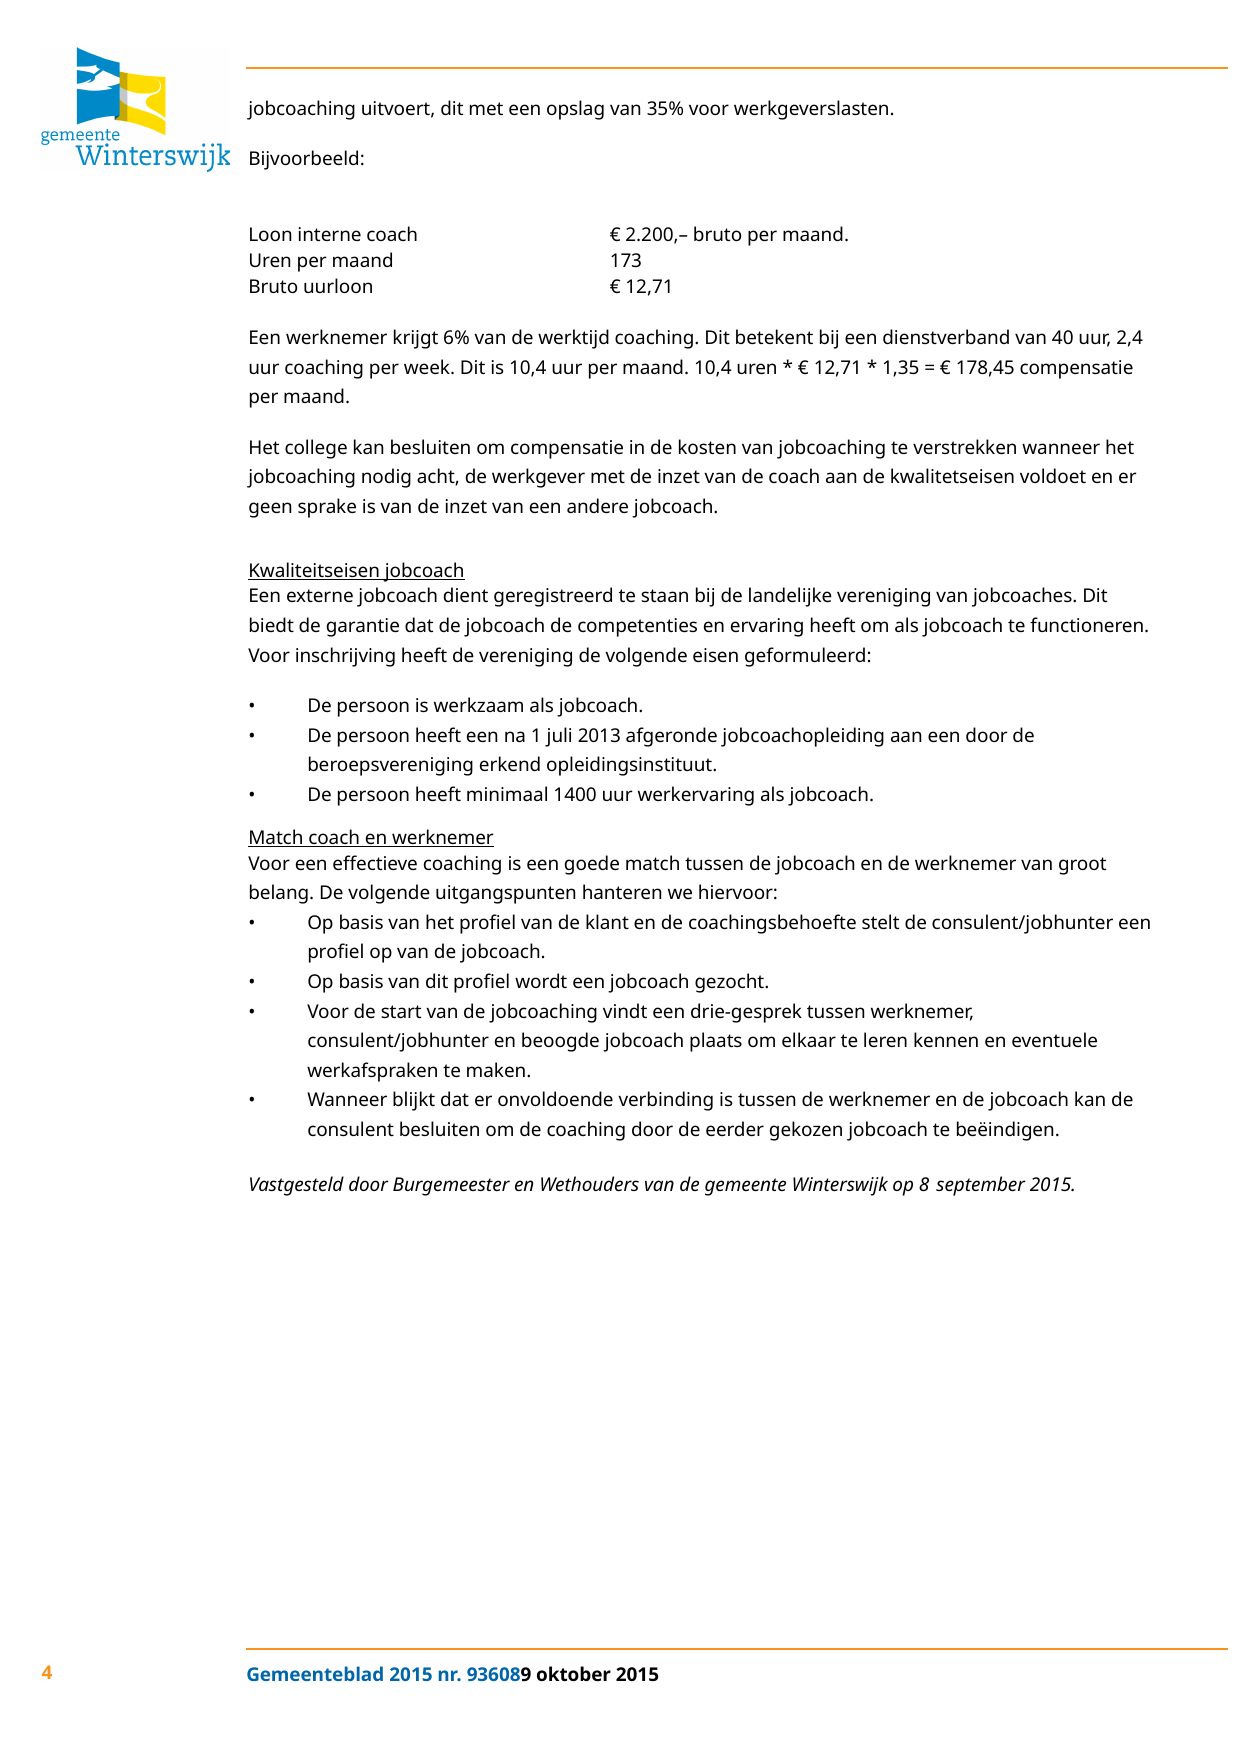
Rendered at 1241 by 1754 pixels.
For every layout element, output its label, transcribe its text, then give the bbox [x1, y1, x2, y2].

table_cell Bruto uurloon [248, 273, 609, 298]
table_header Loon interne coach [248, 221, 609, 247]
text Voor een effectieve coaching is een goede match tussen de jobcoach en de werknemer van groot belang. De volgende uitgangspunten hanteren we hiervoor: [248, 850, 1152, 905]
text Het college kan besluiten om compensatie in de kosten van jobcoaching te verstrekken wanneer het jobcoaching nodig acht, de werkgever met de inzet van de coach aan de kwalitetseisen voldoet en er geen sprake is van de inzet van een andere jobcoach. [248, 434, 1152, 519]
list De persoon is werkzaam als jobcoach. [248, 692, 1152, 718]
text Vastgesteld door Burgemeester en Wethouders van de gemeente Winterswijk op 8 september 2015. [248, 1171, 1152, 1197]
text Match coach en werknemer [248, 824, 1152, 850]
list Voor de start van de jobcoaching vindt een drie-gesprek tussen werknemer, consulent/jobhunter en beoogde jobcoach plaats om elkaar te leren kennen en eventuele werkafspraken te maken. [248, 998, 1152, 1083]
list Op basis van dit profiel wordt een jobcoach gezocht. [248, 968, 1152, 994]
text Bijvoorbeeld: [248, 145, 1152, 171]
table_cell 173 [610, 247, 1152, 273]
table_header € 2.200,– bruto per maand. [610, 221, 1152, 247]
text jobcoaching uitvoert, dit met een opslag van 35% voor werkgeverslasten. [248, 95, 1152, 121]
list De persoon heeft minimaal 1400 uur werkervaring als jobcoach. [248, 781, 1152, 807]
table_cell Uren per maand [248, 247, 609, 273]
text Een externe jobcoach dient geregistreerd te staan bij de landelijke vereniging van jobcoaches. Dit biedt de garantie dat de jobcoach de competenties en ervaring heeft om als jobcoach te functioneren. Voor inschrijving heeft de vereniging de volgende eisen geformuleerd: [248, 583, 1152, 668]
list Op basis van het profiel van de klant en de coachingsbehoefte stelt de consulent/jobhunter een profiel op van de jobcoach. [248, 909, 1152, 964]
list Wanneer blijkt dat er onvoldoende verbinding is tussen de werknemer en de jobcoach kan de consulent besluiten om de coaching door de eerder gekozen jobcoach te beëindigen. [248, 1087, 1152, 1142]
table_cell € 12,71 [610, 273, 1152, 298]
text Kwaliteitseisen jobcoach [248, 557, 1152, 583]
list De persoon heeft een na 1 juli 2013 afgeronde jobcoachopleiding aan een door de beroepsvereniging erkend opleidingsinstituut. [248, 722, 1152, 777]
picture [225, 153, 231, 162]
picture [41, 47, 231, 172]
text Een werknemer krijgt 6% van de werktijd coaching. Dit betekent bij een dienstverband van 40 uur, 2,4 uur coaching per week. Dit is 10,4 uur per maand. 10,4 uren * € 12,71 * 1,35 = € 178,45 compensatie per maand. [248, 324, 1152, 409]
